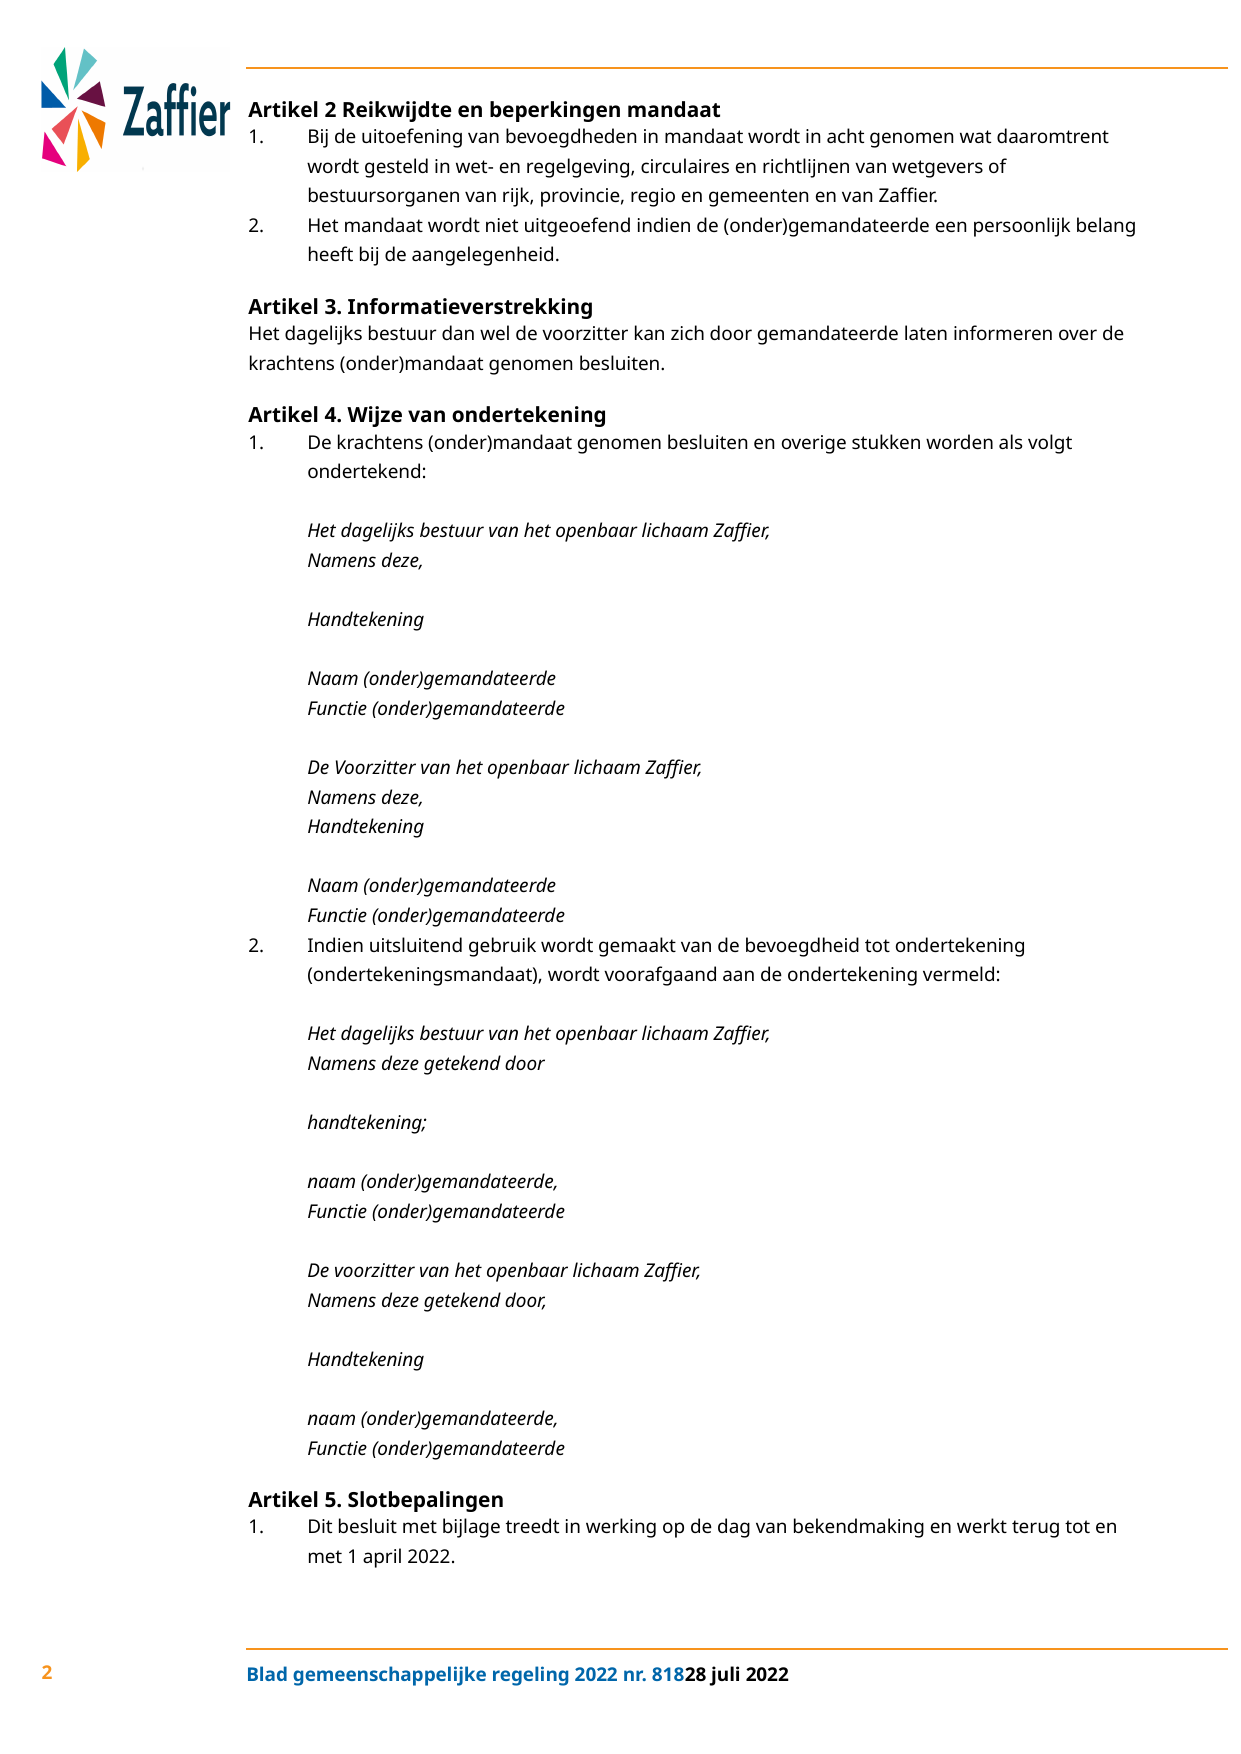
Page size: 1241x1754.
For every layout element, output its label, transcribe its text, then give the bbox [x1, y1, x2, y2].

list Handtekening [248, 606, 1152, 632]
list Naam (onder)gemandateerde [248, 873, 1152, 898]
list De krachtens (onder)mandaat genomen besluiten en overige stukken worden als volgt ondertekend: [248, 429, 1152, 484]
list handtekening; [248, 1109, 1152, 1135]
list Namens deze getekend door [248, 1050, 1152, 1076]
list Naam (onder)gemandateerde [248, 666, 1152, 691]
list Namens deze, [248, 547, 1152, 573]
text Artikel 5. Slotbepalingen [248, 1485, 1152, 1513]
text Artikel 2 Reikwijdte en beperkingen mandaat [248, 95, 1152, 123]
list Het dagelijks bestuur van het openbaar lichaam Zaffier, [248, 1021, 1152, 1046]
list Dit besluit met bijlage treedt in werking op de dag van bekendmaking en werkt terug tot en met 1 april 2022. [248, 1513, 1152, 1569]
list Bij de uitoefening van bevoegdheden in mandaat wordt in acht genomen wat daaromtrent wordt gesteld in wet- en regelgeving, circulaires en richtlijnen van wetgevers of bestuursorganen van rijk, provincie, regio en gemeenten en van Zaffier. [248, 123, 1152, 208]
text Artikel 4. Wijze van ondertekening [248, 400, 1152, 429]
list Het dagelijks bestuur van het openbaar lichaam Zaffier, [248, 518, 1152, 543]
list De Voorzitter van het openbaar lichaam Zaffier, [248, 754, 1152, 780]
list Het mandaat wordt niet uitgeoefend indien de (onder)gemandateerde een persoonlijk belang heeft bij de aangelegenheid. [248, 212, 1152, 267]
list Functie (onder)gemandateerde [248, 902, 1152, 928]
list Functie (onder)gemandateerde [248, 1435, 1152, 1460]
list Handtekening [248, 813, 1152, 839]
list Handtekening [248, 1346, 1152, 1372]
list Functie (onder)gemandateerde [248, 695, 1152, 721]
list naam (onder)gemandateerde, [248, 1168, 1152, 1194]
picture [41, 47, 231, 172]
list De voorzitter van het openbaar lichaam Zaffier, [248, 1257, 1152, 1283]
list Namens deze, [248, 784, 1152, 809]
text Artikel 3. Informatieverstrekking [248, 292, 1152, 320]
list Indien uitsluitend gebruik wordt gemaakt van de bevoegdheid tot ondertekening (ondertekeningsmandaat), wordt voorafgaand aan de ondertekening vermeld: [248, 932, 1152, 987]
list Namens deze getekend door, [248, 1287, 1152, 1312]
list Functie (onder)gemandateerde [248, 1198, 1152, 1224]
text Het dagelijks bestuur dan wel de voorzitter kan zich door gemandateerde laten informeren over de krachtens (onder)mandaat genomen besluiten. [248, 320, 1152, 376]
list naam (onder)gemandateerde, [248, 1405, 1152, 1431]
